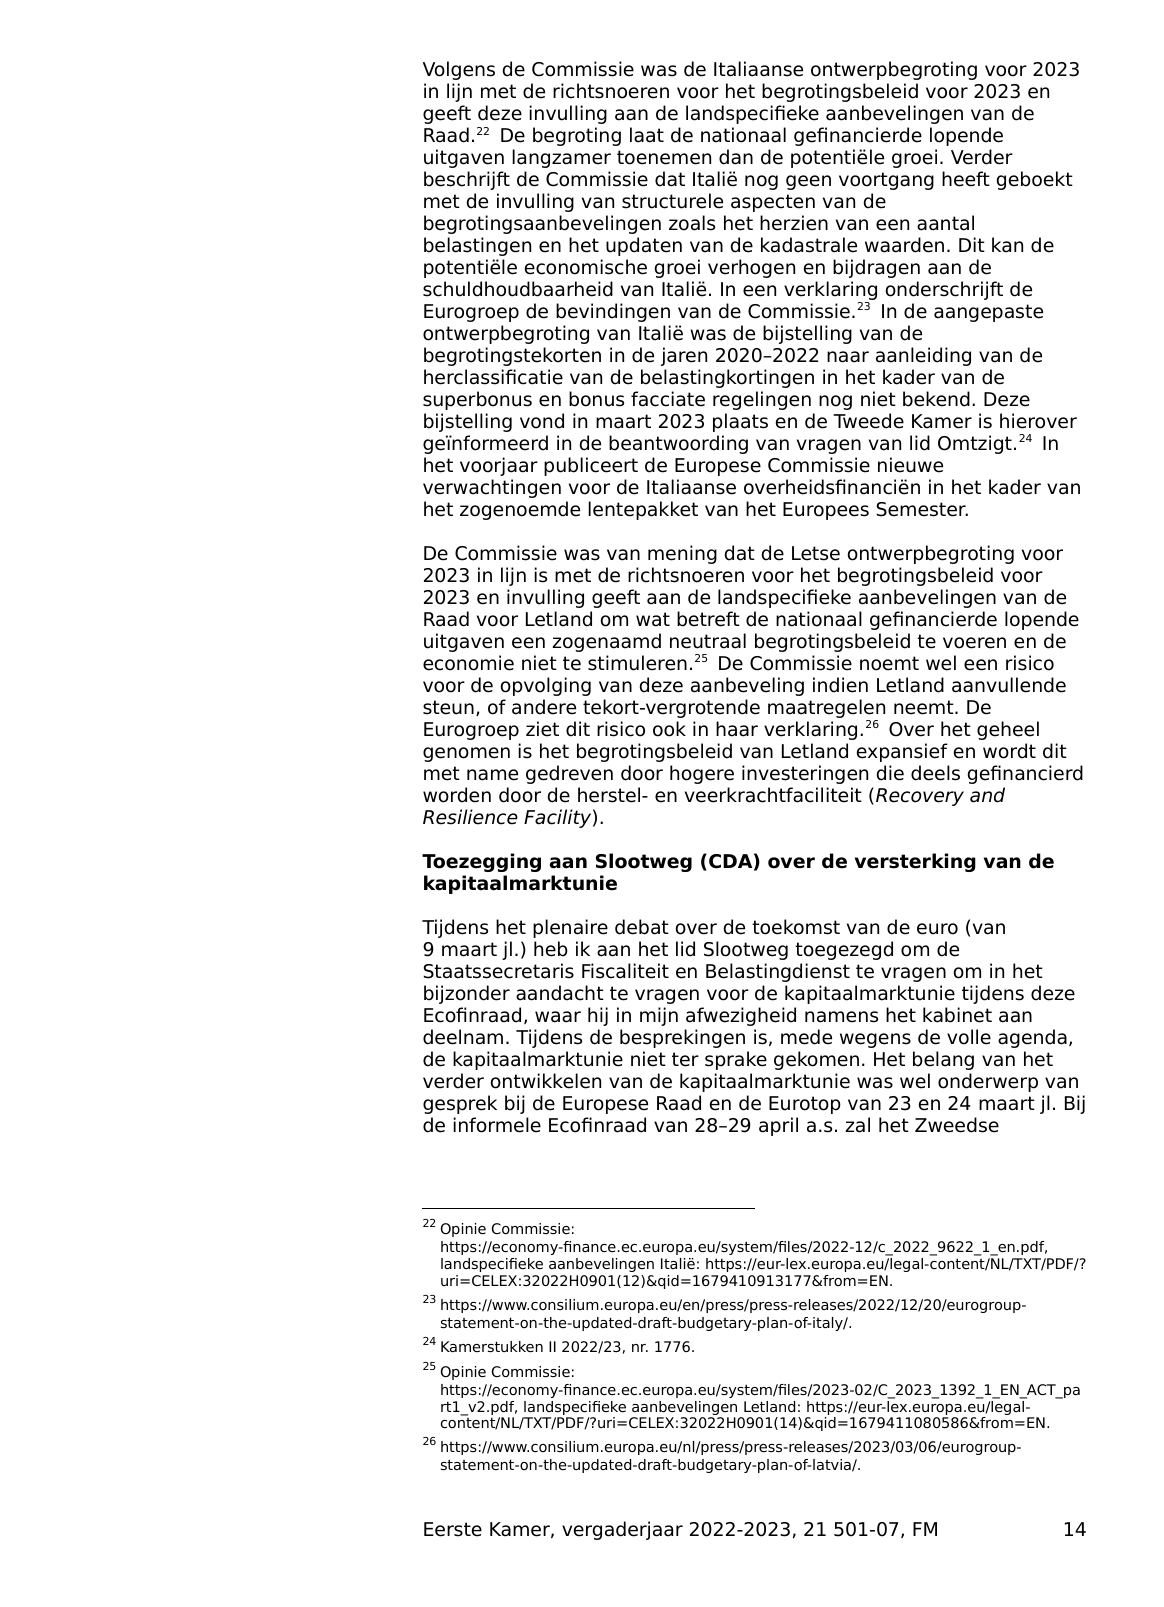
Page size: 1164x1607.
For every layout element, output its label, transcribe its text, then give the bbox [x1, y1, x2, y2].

text Opinie Commissie: https://economy-finance.ec.europa.eu/system/files/2022-12/c_2022_9622_1_en.pdf, landspecifieke aanbevelingen Italië: https://eur-lex.europa.eu/legal-content/NL/TXT/PDF/?uri=CELEX:32022H0901(12)&qid=1679410913177&from=EN. [422, 1217, 1087, 1290]
subtitle Toezegging aan Slootweg (CDA) over de versterking van de kapitaalmarktunie [422, 851, 1087, 895]
text Kamerstukken II 2022/23, nr. 1776. [422, 1335, 1087, 1357]
text Opinie Commissie: https://economy-finance.ec.europa.eu/system/files/2023-02/C_2023_1392_1_EN_ACT_part1_v2.pdf, landspecifieke aanbevelingen Letland: https://eur-lex.europa.eu/legal-content/NL/TXT/PDF/?uri=CELEX:32022H0901(14)&qid=1679411080586&from=EN. [422, 1360, 1087, 1432]
text De Commissie was van mening dat de Letse ontwerpbegroting voor 2023 in lijn is met de richtsnoeren voor het begrotingsbeleid voor 2023 en invulling geeft aan de landspecifieke aanbevelingen van de Raad voor Letland om wat betreft de nationaal gefinancierde lopende uitgaven een zogenaamd neutraal begrotingsbeleid te voeren en de economie niet te stimuleren. De Commissie noemt wel een risico voor de opvolging van deze aanbeveling indien Letland aanvullende steun, of andere tekort-vergrotende maatregelen neemt. De Eurogroep ziet dit risico ook in haar verklaring. Over het geheel genomen is het begrotingsbeleid van Letland expansief en wordt dit met name gedreven door hogere investeringen die deels gefinancierd worden door de herstel- en veerkrachtfaciliteit (Recovery and Resilience Facility). [422, 543, 1087, 828]
text Tijdens het plenaire debat over de toekomst van de euro (van 9 maart jl.) heb ik aan het lid Slootweg toegezegd om de Staatssecretaris Fiscaliteit en Belastingdienst te vragen om in het bijzonder aandacht te vragen voor de kapitaalmarktunie tijdens deze Ecofinraad, waar hij in mijn afwezigheid namens het kabinet aan deelnam. Tijdens de besprekingen is, mede wegens de volle agenda, de kapitaalmarktunie niet ter sprake gekomen. Het belang van het verder ontwikkelen van de kapitaalmarktunie was wel onderwerp van gesprek bij de Europese Raad en de Eurotop van 23 en 24 maart jl. Bij de informele Ecofinraad van 28–29 april a.s. zal het Zweedse [422, 917, 1087, 1137]
text https://www.consilium.europa.eu/nl/press/press-releases/2023/03/06/eurogroup-statement-on-the-updated-draft-budgetary-plan-of-latvia/. [422, 1435, 1087, 1474]
text https://www.consilium.europa.eu/en/press/press-releases/2022/12/20/eurogroup-statement-on-the-updated-draft-budgetary-plan-of-italy/. [422, 1293, 1087, 1332]
text Volgens de Commissie was de Italiaanse ontwerpbegroting voor 2023 in lijn met de richtsnoeren voor het begrotingsbeleid voor 2023 en geeft deze invulling aan de landspecifieke aanbevelingen van de Raad. De begroting laat de nationaal gefinancierde lopende uitgaven langzamer toenemen dan de potentiële groei. Verder beschrijft de Commissie dat Italië nog geen voortgang heeft geboekt met de invulling van structurele aspecten van de begrotingsaanbevelingen zoals het herzien van een aantal belastingen en het updaten van de kadastrale waarden. Dit kan de potentiële economische groei verhogen en bijdragen aan de schuldhoudbaarheid van Italië. In een verklaring onderschrijft de Eurogroep de bevindingen van de Commissie. In de aangepaste ontwerpbegroting van Italië was de bijstelling van de begrotingstekorten in de jaren 2020–2022 naar aanleiding van de herclassificatie van de belastingkortingen in het kader van de superbonus en bonus facciate regelingen nog niet bekend. Deze bijstelling vond in maart 2023 plaats en de Tweede Kamer is hierover geïnformeerd in de beantwoording van vragen van lid Omtzigt. In het voorjaar publiceert de Europese Commissie nieuwe verwachtingen voor de Italiaanse overheidsfinanciën in het kader van het zogenoemde lentepakket van het Europees Semester. [422, 59, 1087, 521]
